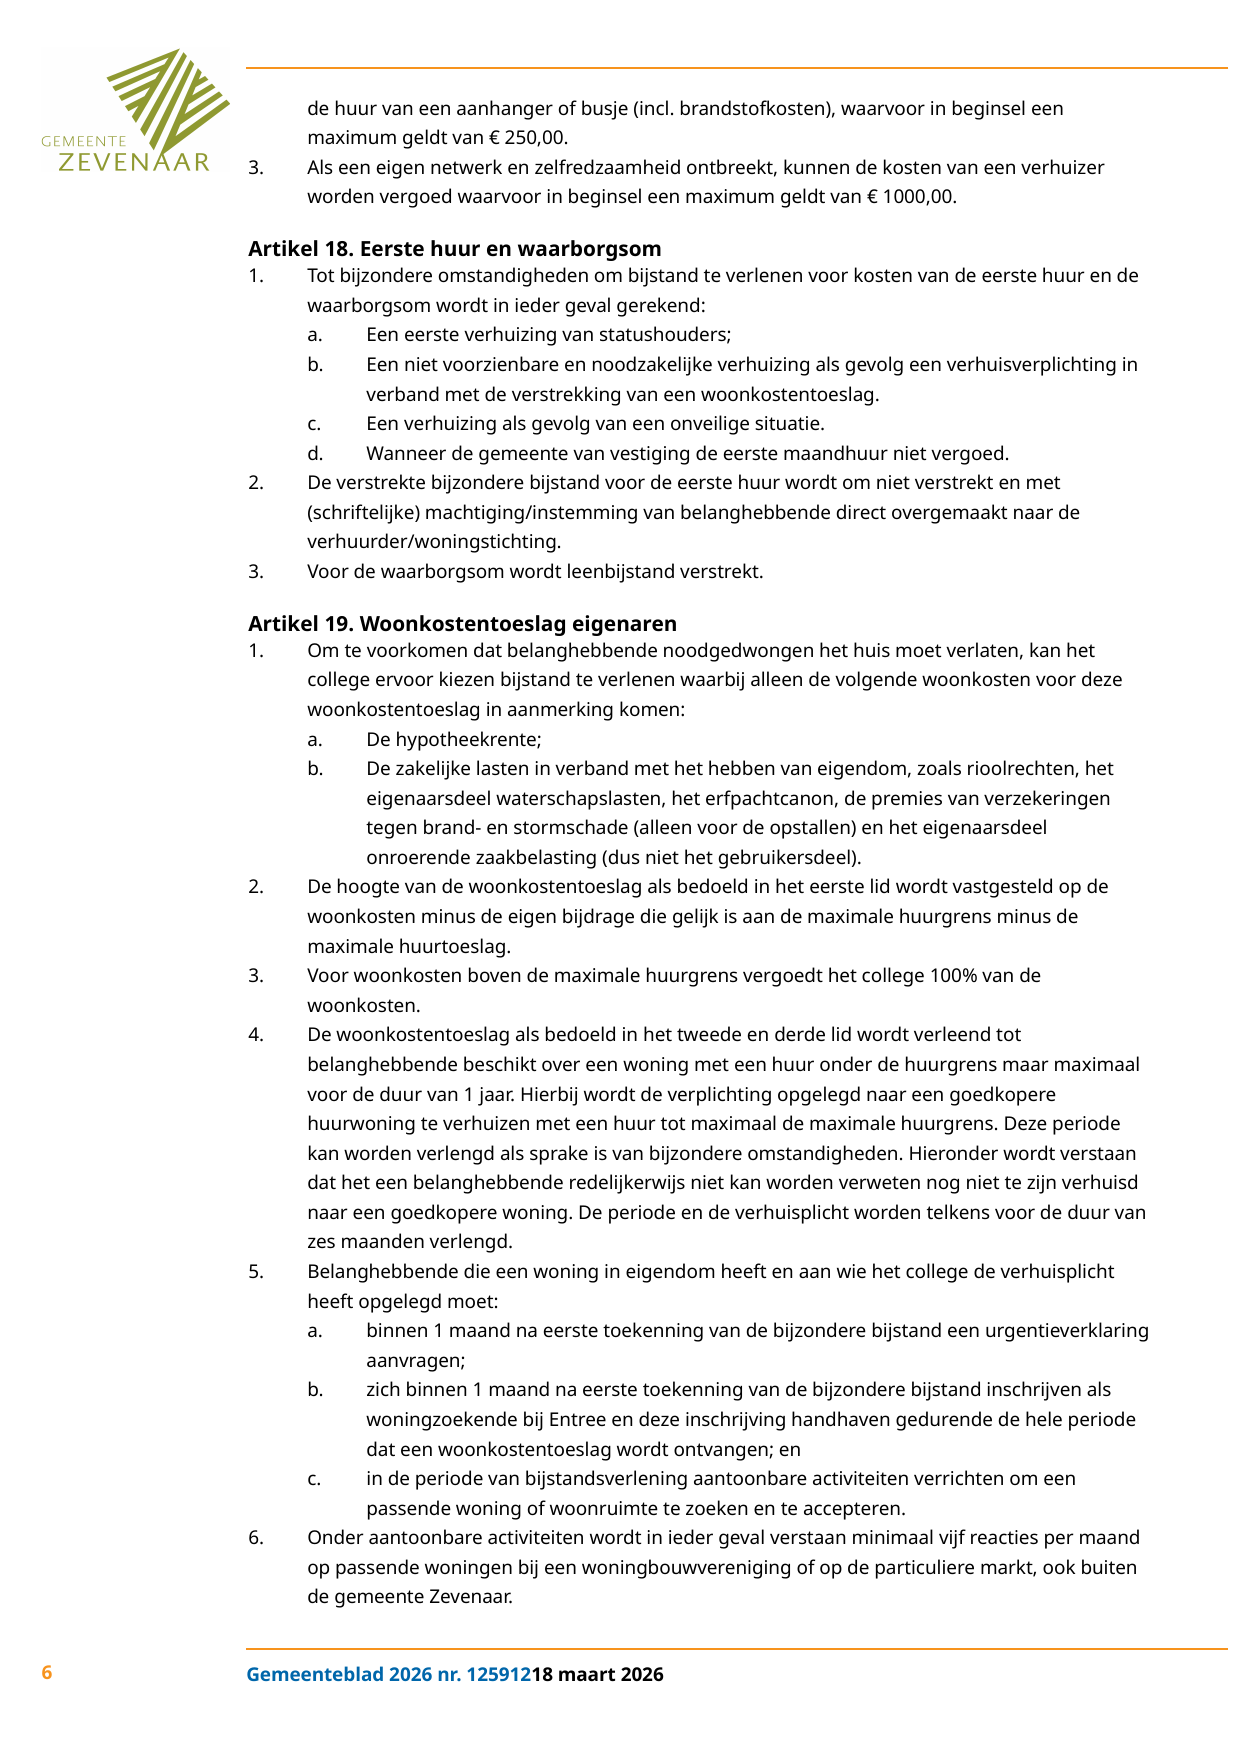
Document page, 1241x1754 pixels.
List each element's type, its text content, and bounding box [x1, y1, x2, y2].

list De verstrekte bijzondere bijstand voor de eerste huur wordt om niet verstrekt en met (schriftelijke) machtiging/instemming van belanghebbende direct overgemaakt naar de verhuurder/woningstichting. [248, 469, 1152, 554]
list De zakelijke lasten in verband met het hebben van eigendom, zoals rioolrechten, het eigenaarsdeel waterschapslasten, het erfpachtcanon, de premies van verzekeringen tegen brand- en stormschade (alleen voor de opstallen) en het eigenaarsdeel onroerende zaakbelasting (dus niet het gebruikersdeel). [307, 755, 1152, 870]
list Om te voorkomen dat belanghebbende noodgedwongen het huis moet verlaten, kan het college ervoor kiezen bijstand te verlenen waarbij alleen de volgende woonkosten voor deze woonkostentoeslag in aanmerking komen: [248, 637, 1152, 722]
list Een eerste verhuizing van statushouders; [307, 322, 1152, 347]
list De hoogte van de woonkostentoeslag als bedoeld in het eerste lid wordt vastgesteld op de woonkosten minus de eigen bijdrage die gelijk is aan de maximale huurgrens minus de maximale huurtoeslag. [248, 874, 1152, 959]
list Voor woonkosten boven de maximale huurgrens vergoedt het college 100% van de woonkosten. [248, 962, 1152, 1018]
list zich binnen 1 maand na eerste toekenning van de bijzondere bijstand inschrijven als woningzoekende bij Entree en deze inschrijving handhaven gedurende de hele periode dat een woonkostentoeslag wordt ontvangen; en [307, 1377, 1152, 1462]
picture [41, 47, 231, 172]
list Belanghebbende die een woning in eigendom heeft en aan wie het college de verhuisplicht heeft opgelegd moet: [248, 1258, 1152, 1314]
text Artikel 19. Woonkostentoeslag eigenaren [248, 609, 1152, 637]
list Een niet voorzienbare en noodzakelijke verhuizing als gevolg een verhuisverplichting in verband met de verstrekking van een woonkostentoeslag. [307, 351, 1152, 406]
list De woonkostentoeslag als bedoeld in het tweede en derde lid wordt verleend tot belanghebbende beschikt over een woning met een huur onder de huurgrens maar maximaal voor de duur van 1 jaar. Hierbij wordt de verplichting opgelegd naar een goedkopere huurwoning te verhuizen met een huur tot maximaal de maximale huurgrens. Deze periode kan worden verlengd als sprake is van bijzondere omstandigheden. Hieronder wordt verstaan dat het een belanghebbende redelijkerwijs niet kan worden verweten nog niet te zijn verhuisd naar een goedkopere woning. De periode en de verhuisplicht worden telkens voor de duur van zes maanden verlengd. [248, 1022, 1152, 1254]
text Artikel 18. Eerste huur en waarborgsom [248, 234, 1152, 262]
list Wanneer de gemeente van vestiging de eerste maandhuur niet vergoed. [307, 440, 1152, 466]
list De hypotheekrente; [307, 726, 1152, 752]
list Voor de waarborgsom wordt leenbijstand verstrekt. [248, 558, 1152, 584]
list Als een eigen netwerk en zelfredzaamheid ontbreekt, kunnen de kosten van een verhuizer worden vergoed waarvoor in beginsel een maximum geldt van € 1000,00. [248, 154, 1152, 209]
list Een verhuizing als gevolg van een onveilige situatie. [307, 410, 1152, 436]
list binnen 1 maand na eerste toekenning van de bijzondere bijstand een urgentieverklaring aanvragen; [307, 1317, 1152, 1373]
list in de periode van bijstandsverlening aantoonbare activiteiten verrichten om een passende woning of woonruimte te zoeken en te accepteren. [307, 1465, 1152, 1521]
list Onder aantoonbare activiteiten wordt in ieder geval verstaan minimaal vijf reacties per maand op passende woningen bij een woningbouwvereniging of op de particuliere markt, ook buiten de gemeente Zevenaar. [248, 1524, 1152, 1609]
list Tot bijzondere omstandigheden om bijstand te verlenen voor kosten van de eerste huur en de waarborgsom wordt in ieder geval gerekend: [248, 262, 1152, 318]
list de huur van een aanhanger of busje (incl. brandstofkosten), waarvoor in beginsel een maximum geldt van € 250,00. [248, 95, 1152, 150]
